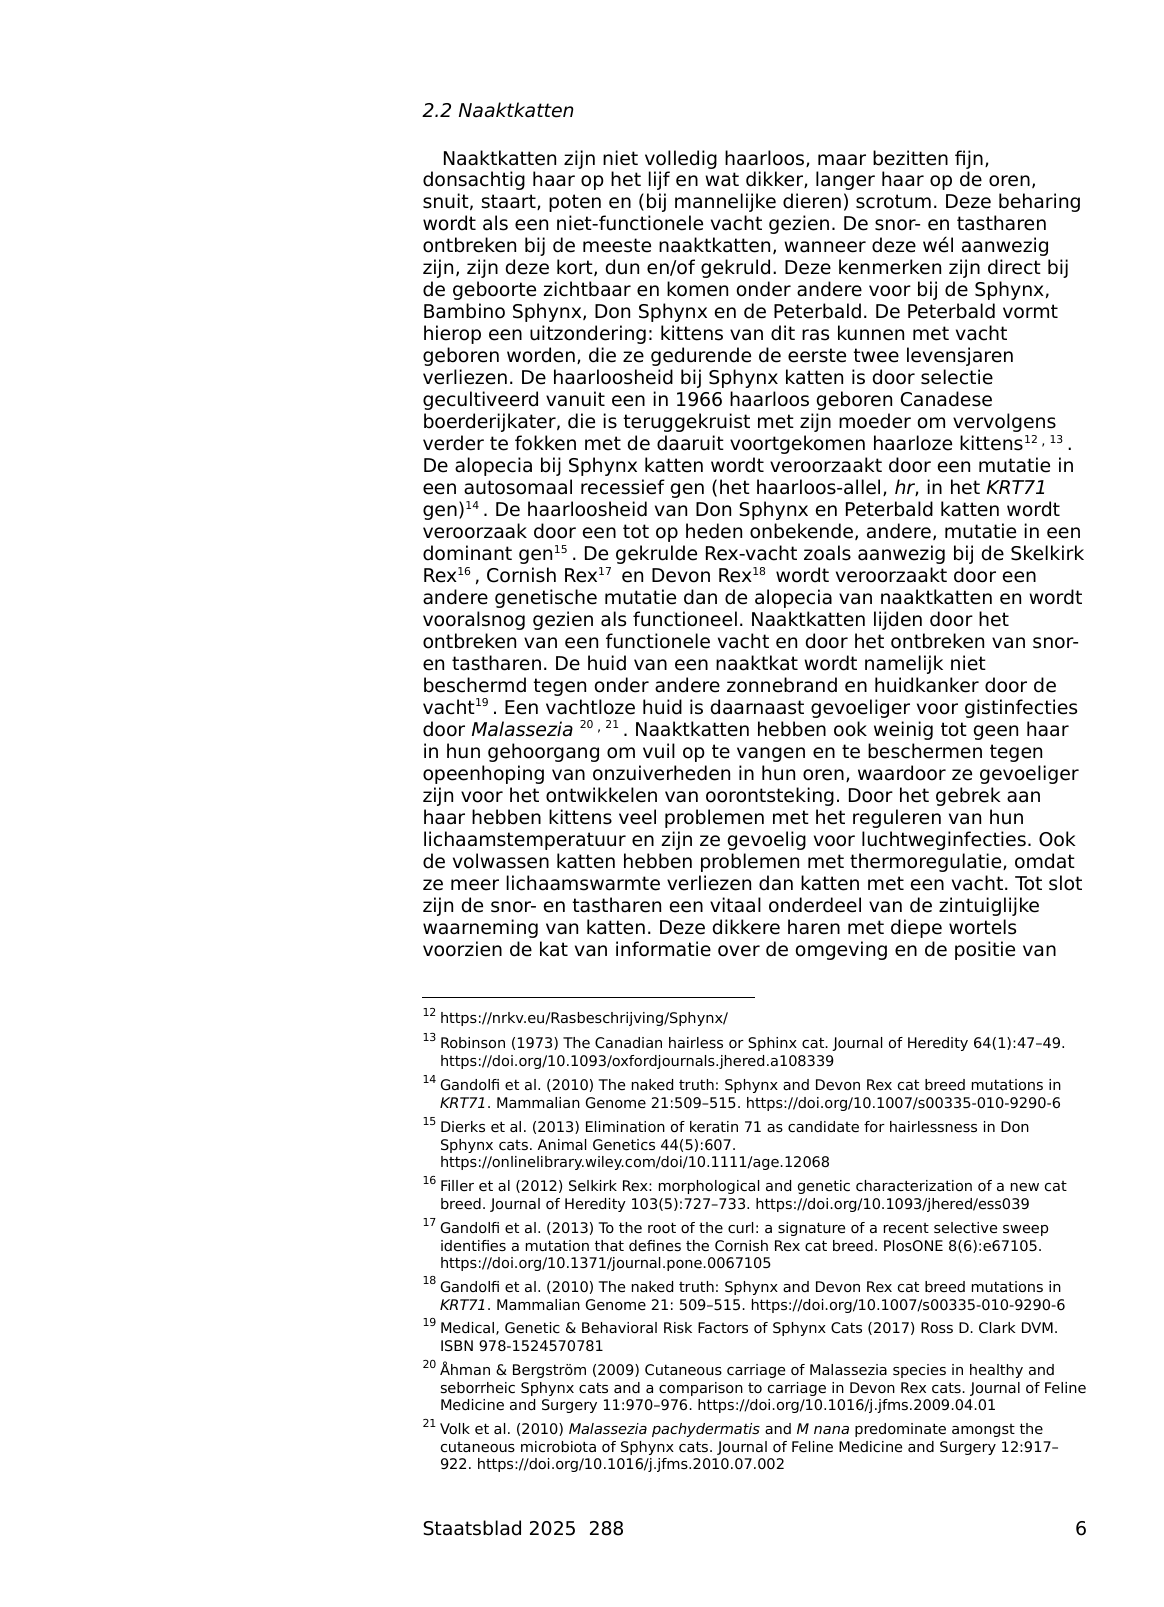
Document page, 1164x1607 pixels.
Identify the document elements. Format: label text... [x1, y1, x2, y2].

text Volk et al. (2010) Malassezia pachydermatis and M nana predominate amongst the cutaneous microbiota of Sphynx cats. Journal of Feline Medicine and Surgery 12:917–922. https://doi.org/10.1016/j.jfms.2010.07.002 [422, 1417, 1087, 1473]
text Robinson (1973) The Canadian hairless or Sphinx cat. Journal of Heredity 64(1):47–49. https://doi.org/10.1093/oxfordjournals.jhered.a108339 [422, 1031, 1087, 1070]
text Åhman & Bergström (2009) Cutaneous carriage of Malassezia species in healthy and seborrheic Sphynx cats and a comparison to carriage in Devon Rex cats. Journal of Feline Medicine and Surgery 11:970–976. https://doi.org/10.1016/j.jfms.2009.04.01 [422, 1358, 1087, 1414]
subtitle 2.2 Naaktkatten [422, 100, 1087, 122]
text Filler et al (2012) Selkirk Rex: morphological and genetic characterization of a new cat breed. Journal of Heredity 103(5):727–733. https://doi.org/10.1093/jhered/ess039 [422, 1174, 1087, 1213]
text Gandolfi et al. (2010) The naked truth: Sphynx and Devon Rex cat breed mutations in KRT71. Mammalian Genome 21: 509–515. https://doi.org/10.1007/s00335-010-9290-6 [422, 1274, 1087, 1313]
text Naaktkatten zijn niet volledig haarloos, maar bezitten fijn, donsachtig haar op het lijf en wat dikker, langer haar op de oren, snuit, staart, poten en (bij mannelijke dieren) scrotum. Deze beharing wordt als een niet-functionele vacht gezien. De snor- en tastharen ontbreken bij de meeste naaktkatten, wanneer deze wél aanwezig zijn, zijn deze kort, dun en/of gekruld. Deze kenmerken zijn direct bij de geboorte zichtbaar en komen onder andere voor bij de Sphynx, Bambino Sphynx, Don Sphynx en de Peterbald. De Peterbald vormt hierop een uitzondering: kittens van dit ras kunnen met vacht geboren worden, die ze gedurende de eerste twee levensjaren verliezen. De haarloosheid bij Sphynx katten is door selectie gecultiveerd vanuit een in 1966 haarloos geboren Canadese boerderijkater, die is teruggekruist met zijn moeder om vervolgens verder te fokken met de daaruit voortgekomen haarloze kittens, . De alopecia bij Sphynx katten wordt veroorzaakt door een mutatie in een autosomaal recessief gen (het haarloos-allel, hr, in het KRT71 gen). De haarloosheid van Don Sphynx en Peterbald katten wordt veroorzaak door een tot op heden onbekende, andere, mutatie in een dominant gen. De gekrulde Rex-vacht zoals aanwezig bij de Skelkirk Rex, Cornish Rex en Devon Rex wordt veroorzaakt door een andere genetische mutatie dan de alopecia van naaktkatten en wordt vooralsnog gezien als functioneel. Naaktkatten lijden door het ontbreken van een functionele vacht en door het ontbreken van snor- en tastharen. De huid van een naaktkat wordt namelijk niet beschermd tegen onder andere zonnebrand en huidkanker door de vacht. Een vachtloze huid is daarnaast gevoeliger voor gistinfecties door Malassezia , . Naaktkatten hebben ook weinig tot geen haar in hun gehoorgang om vuil op te vangen en te beschermen tegen opeenhoping van onzuiverheden in hun oren, waardoor ze gevoeliger zijn voor het ontwikkelen van oorontsteking. Door het gebrek aan haar hebben kittens veel problemen met het reguleren van hun lichaamstemperatuur en zijn ze gevoelig voor luchtweginfecties. Ook de volwassen katten hebben problemen met thermoregulatie, omdat ze meer lichaamswarmte verliezen dan katten met een vacht. Tot slot zijn de snor- en tastharen een vitaal onderdeel van de zintuiglijke waarneming van katten. Deze dikkere haren met diepe wortels voorzien de kat van informatie over de omgeving en de positie van [422, 147, 1087, 961]
text Gandolfi et al. (2010) The naked truth: Sphynx and Devon Rex cat breed mutations in KRT71. Mammalian Genome 21:509–515. https://doi.org/10.1007/s00335-010-9290-6 [422, 1073, 1087, 1112]
text Dierks et al. (2013) Elimination of keratin 71 as candidate for hairlessness in Don Sphynx cats. Animal Genetics 44(5):607. https://onlinelibrary.wiley.com/doi/10.1111/age.12068 [422, 1115, 1087, 1171]
text Gandolfi et al. (2013) To the root of the curl: a signature of a recent selective sweep identifies a mutation that defines the Cornish Rex cat breed. PlosONE 8(6):e67105. https://doi.org/10.1371/journal.pone.0067105 [422, 1216, 1087, 1272]
text https://nrkv.eu/Rasbeschrijving/Sphynx/ [422, 1006, 1087, 1028]
text Medical, Genetic & Behavioral Risk Factors of Sphynx Cats (2017) Ross D. Clark DVM. ISBN 978-1524570781 [422, 1316, 1087, 1355]
